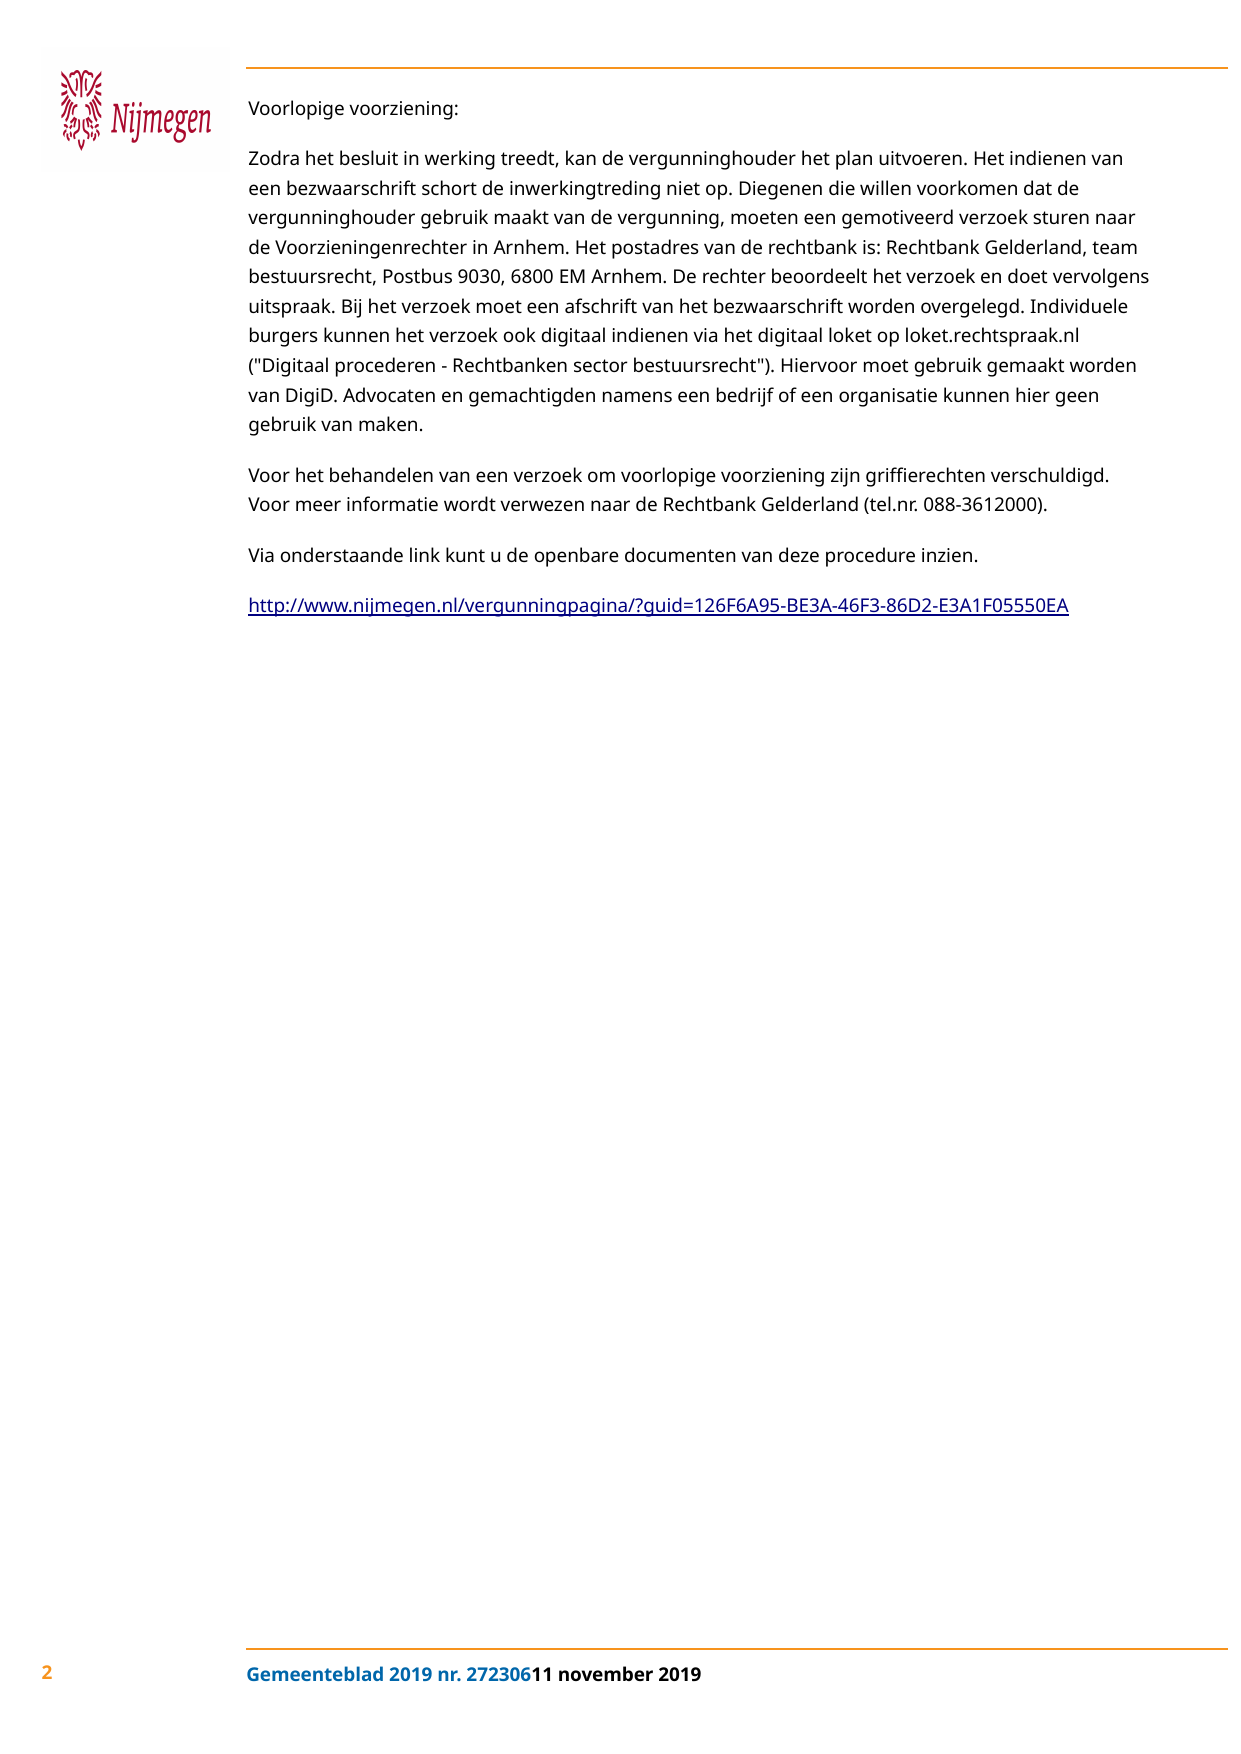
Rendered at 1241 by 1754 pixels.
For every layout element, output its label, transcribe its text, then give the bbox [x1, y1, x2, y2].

text http://www.nijmegen.nl/vergunningpagina/?guid=126F6A95-BE3A-46F3-86D2-E3A1F05550EA [248, 592, 1152, 618]
text Voorlopige voorziening: [248, 95, 1152, 121]
text Zodra het besluit in werking treedt, kan de vergunninghouder het plan uitvoeren. Het indienen van een bezwaarschrift schort de inwerkingtreding niet op. Diegenen die willen voorkomen dat de vergunninghouder gebruik maakt van de vergunning, moeten een gemotiveerd verzoek sturen naar de Voorzieningenrechter in Arnhem. Het postadres van de rechtbank is: Rechtbank Gelderland, team bestuursrecht, Postbus 9030, 6800 EM Arnhem. De rechter beoordeelt het verzoek en doet vervolgens uitspraak. Bij het verzoek moet een afschrift van het bezwaarschrift worden overgelegd. Individuele burgers kunnen het verzoek ook digitaal indienen via het digitaal loket op loket.rechtspraak.nl ("Digitaal procederen - Rechtbanken sector bestuursrecht"). Hiervoor moet gebruik gemaakt worden van DigiD. Advocaten en gemachtigden namens een bedrijf of een organisatie kunnen hier geen gebruik van maken. [248, 145, 1152, 437]
text Voor het behandelen van een verzoek om voorlopige voorziening zijn griffierechten verschuldigd. Voor meer informatie wordt verwezen naar de Rechtbank Gelderland (tel.nr. 088-3612000). [248, 462, 1152, 517]
text Via onderstaande link kunt u de openbare documenten van deze procedure inzien. [248, 542, 1152, 568]
picture [41, 47, 231, 172]
